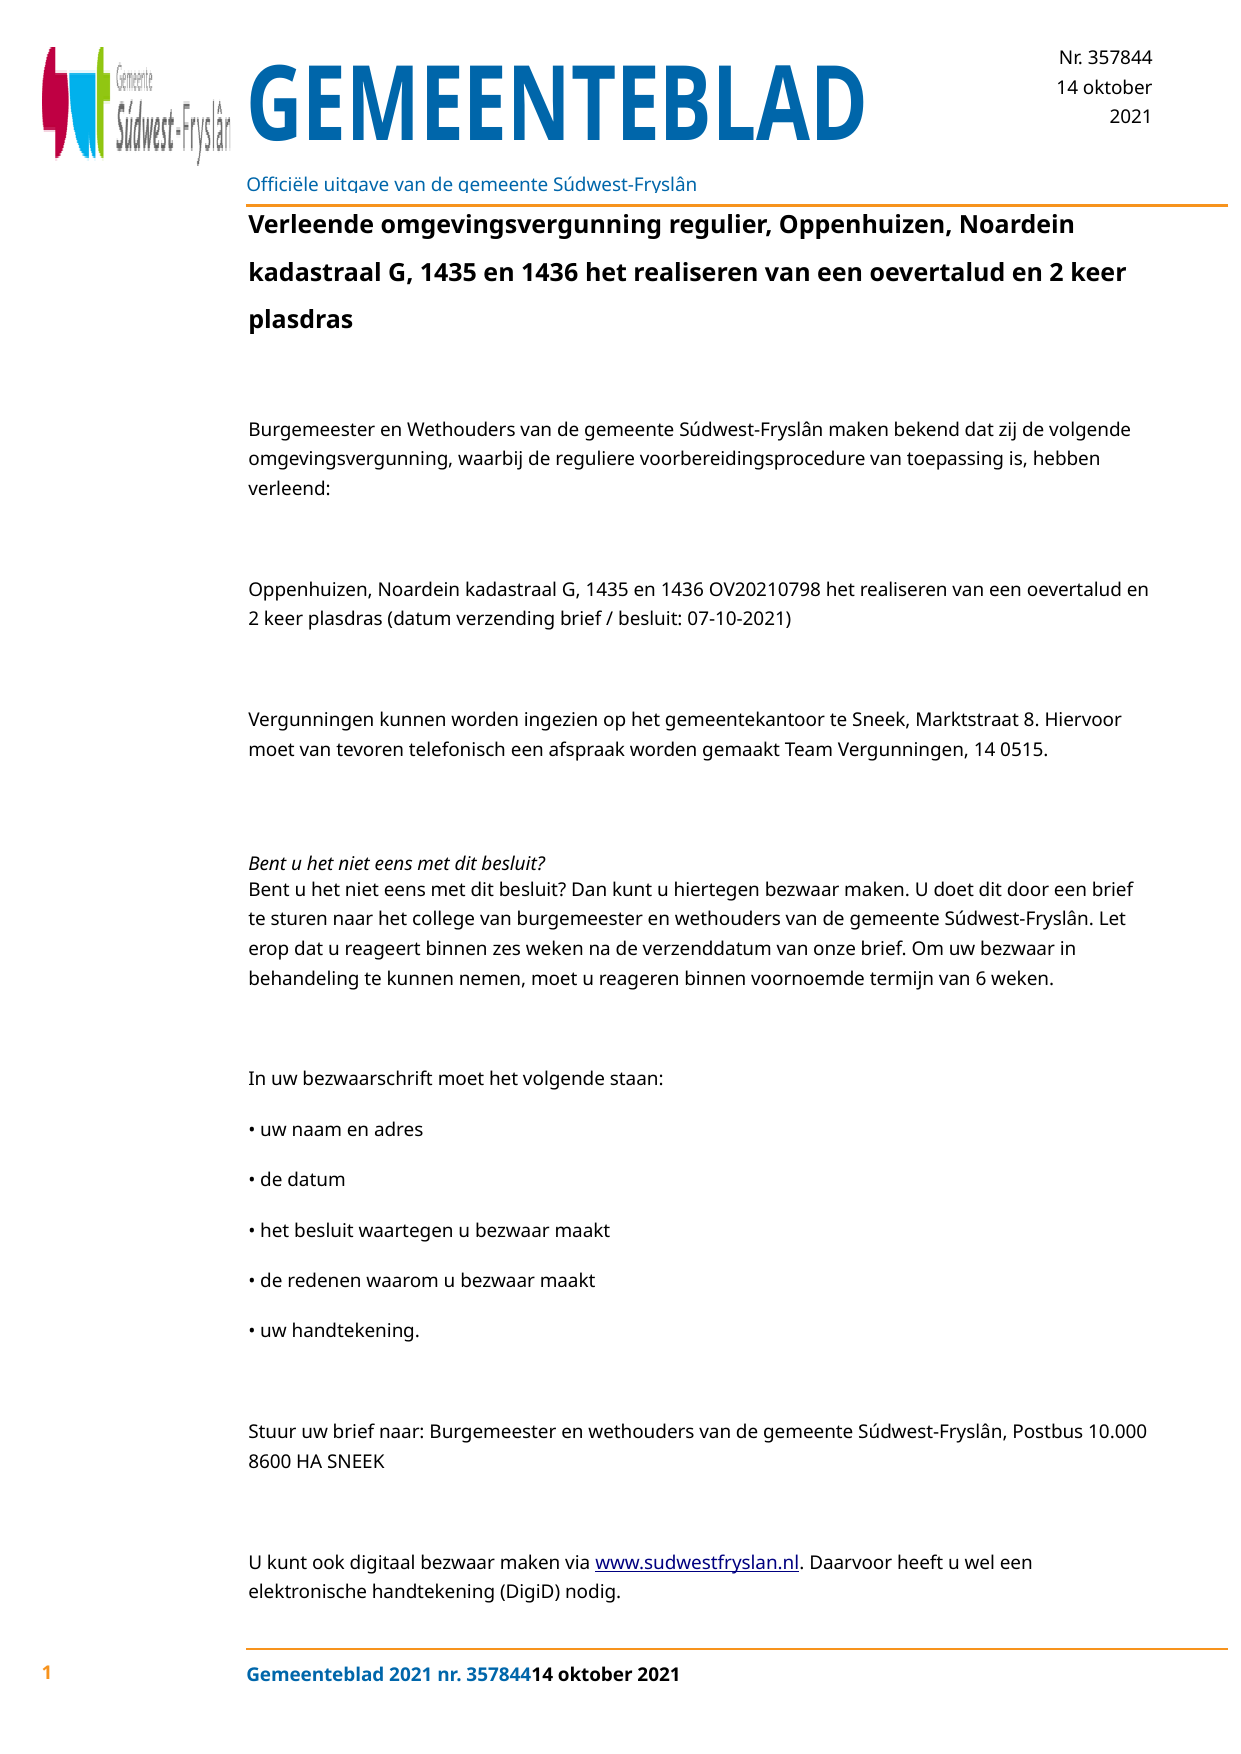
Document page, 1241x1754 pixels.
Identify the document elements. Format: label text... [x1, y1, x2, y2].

picture [41, 47, 231, 172]
text Vergunningen kunnen worden ingezien op het gemeentekantoor te Sneek, Marktstraat 8. Hiervoor moet van tevoren telefonisch een afspraak worden gemaakt Team Vergunningen, 14 0515. [248, 706, 1152, 762]
text Bent u het niet eens met dit besluit? [248, 850, 1152, 876]
text Oppenhuizen, Noardein kadastraal G, 1435 en 1436 OV20210798 het realiseren van een oevertalud en 2 keer plasdras (datum verzending brief / besluit: 07-10-2021) [248, 576, 1152, 631]
text • uw handtekening. [248, 1318, 1152, 1343]
text Burgemeester en Wethouders van de gemeente Súdwest-Fryslân maken bekend dat zij de volgende omgevingsvergunning, waarbij de reguliere voorbereidingsprocedure van toepassing is, hebben verleend: [248, 416, 1152, 501]
text • de datum [248, 1166, 1152, 1192]
text Bent u het niet eens met dit besluit? Dan kunt u hiertegen bezwaar maken. U doet dit door een brief te sturen naar het college van burgemeester en wethouders van de gemeente Súdwest-Fryslân. Let erop dat u reageert binnen zes weken na de verzenddatum van onze brief. Om uw bezwaar in behandeling te kunnen nemen, moet u reageren binnen voornoemde termijn van 6 weken. [248, 876, 1152, 991]
text Verleende omgevingsvergunning regulier, Oppenhuizen, Noardein kadastraal G, 1435 en 1436 het realiseren van een oevertalud en 2 keer plasdras [248, 207, 1152, 336]
text Stuur uw brief naar: Burgemeester en wethouders van de gemeente Súdwest-Fryslân, Postbus 10.000 8600 HA SNEEK [248, 1418, 1152, 1474]
text • de redenen waarom u bezwaar maakt [248, 1267, 1152, 1293]
text • het besluit waartegen u bezwaar maakt [248, 1217, 1152, 1243]
text • uw naam en adres [248, 1116, 1152, 1142]
text In uw bezwaarschrift moet het volgende staan: [248, 1066, 1152, 1091]
text U kunt ook digitaal bezwaar maken via www.sudwestfryslan.nl. Daarvoor heeft u wel een elektronische handtekening (DigiD) nodig. [248, 1549, 1152, 1604]
